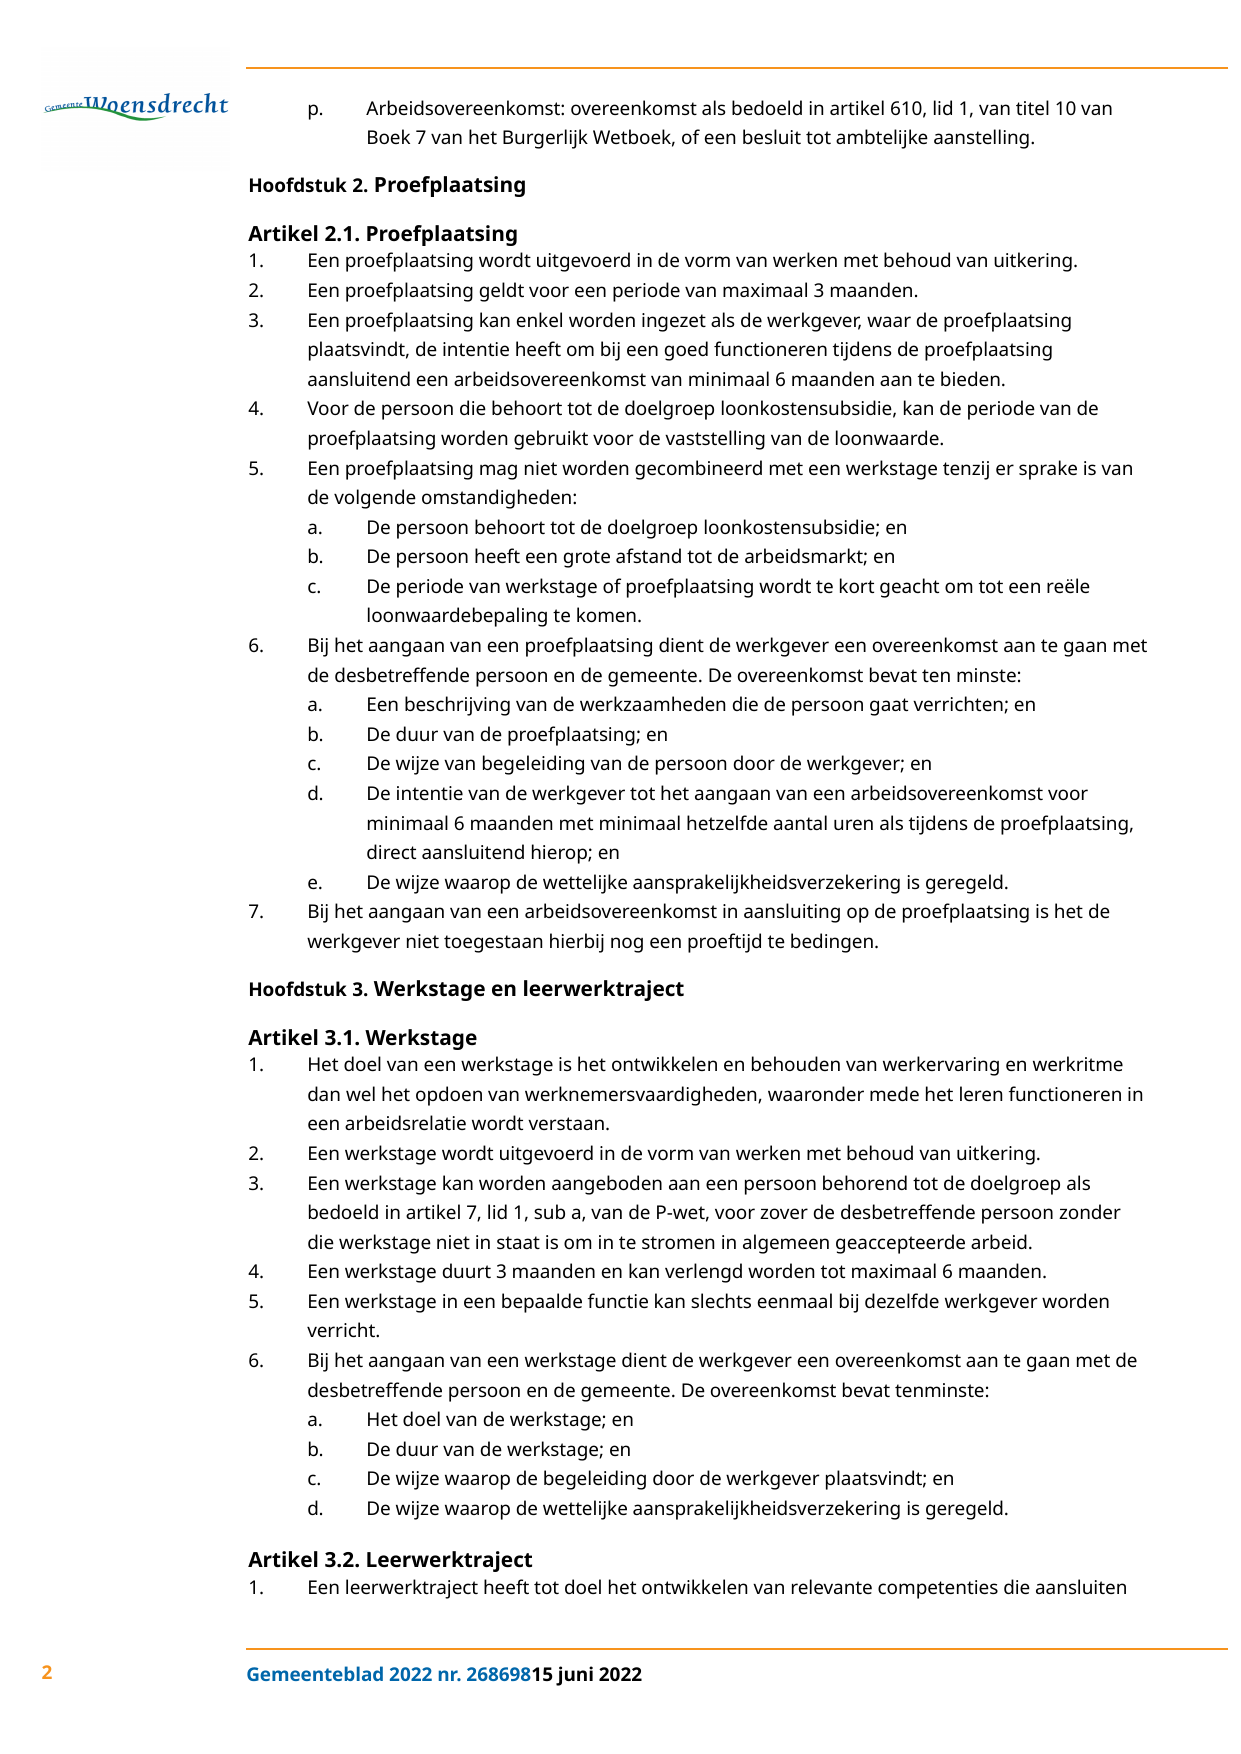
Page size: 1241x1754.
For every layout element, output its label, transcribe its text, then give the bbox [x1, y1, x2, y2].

list De persoon behoort tot de doelgroep loonkostensubsidie; en [307, 514, 1152, 540]
list Een werkstage kan worden aangeboden aan een persoon behorend tot de doelgroep als bedoeld in artikel 7, lid 1, sub a, van de P-wet, voor zover de desbetreffende persoon zonder die werkstage niet in staat is om in te stromen in algemeen geaccepteerde arbeid. [248, 1170, 1152, 1255]
text Hoofdstuk 3. Werkstage en leerwerktraject [248, 974, 1152, 1002]
list Een werkstage duurt 3 maanden en kan verlengd worden tot maximaal 6 maanden. [248, 1258, 1152, 1284]
list Voor de persoon die behoort tot de doelgroep loonkostensubsidie, kan de periode van de proefplaatsing worden gebruikt voor de vaststelling van de loonwaarde. [248, 396, 1152, 451]
list Het doel van een werkstage is het ontwikkelen en behouden van werkervaring en werkritme dan wel het opdoen van werknemersvaardigheden, waaronder mede het leren functioneren in een arbeidsrelatie wordt verstaan. [248, 1051, 1152, 1136]
list De duur van de proefplaatsing; en [307, 721, 1152, 747]
text Artikel 3.1. Werkstage [248, 1023, 1152, 1051]
list Een proefplaatsing mag niet worden gecombineerd met een werkstage tenzij er sprake is van de volgende omstandigheden: [248, 455, 1152, 510]
list De periode van werkstage of proefplaatsing wordt te kort geacht om tot een reële loonwaardebepaling te komen. [307, 573, 1152, 628]
list Een beschrijving van de werkzaamheden die de persoon gaat verrichten; en [307, 691, 1152, 717]
list Een werkstage wordt uitgevoerd in de vorm van werken met behoud van uitkering. [248, 1140, 1152, 1166]
list Een leerwerktraject heeft tot doel het ontwikkelen van relevante competenties die aansluiten [248, 1574, 1152, 1600]
list De wijze waarop de begeleiding door de werkgever plaatsvindt; en [307, 1466, 1152, 1491]
text Artikel 2.1. Proefplaatsing [248, 219, 1152, 248]
text Artikel 3.2. Leerwerktraject [248, 1546, 1152, 1574]
list Arbeidsovereenkomst: overeenkomst als bedoeld in artikel 610, lid 1, van titel 10 van Boek 7 van het Burgerlijk Wetboek, of een besluit tot ambtelijke aanstelling. [307, 95, 1152, 150]
list Een werkstage in een bepaalde functie kan slechts eenmaal bij dezelfde werkgever worden verricht. [248, 1288, 1152, 1343]
list De wijze waarop de wettelijke aansprakelijkheidsverzekering is geregeld. [307, 1495, 1152, 1521]
list Bij het aangaan van een proefplaatsing dient de werkgever een overeenkomst aan te gaan met de desbetreffende persoon en de gemeente. De overeenkomst bevat ten minste: [248, 632, 1152, 688]
list De wijze waarop de wettelijke aansprakelijkheidsverzekering is geregeld. [307, 869, 1152, 895]
list De duur van de werkstage; en [307, 1436, 1152, 1462]
list Een proefplaatsing kan enkel worden ingezet als de werkgever, waar de proefplaatsing plaatsvindt, de intentie heeft om bij een goed functioneren tijdens de proefplaatsing aansluitend een arbeidsovereenkomst van minimaal 6 maanden aan te bieden. [248, 307, 1152, 392]
list De intentie van de werkgever tot het aangaan van een arbeidsovereenkomst voor minimaal 6 maanden met minimaal hetzelfde aantal uren als tijdens de proefplaatsing, direct aansluitend hierop; en [307, 780, 1152, 865]
picture [41, 47, 231, 172]
list De persoon heeft een grote afstand tot de arbeidsmarkt; en [307, 543, 1152, 569]
list De wijze van begeleiding van de persoon door de werkgever; en [307, 751, 1152, 776]
list Bij het aangaan van een werkstage dient de werkgever een overeenkomst aan te gaan met de desbetreffende persoon en de gemeente. De overeenkomst bevat tenminste: [248, 1347, 1152, 1403]
list Bij het aangaan van een arbeidsovereenkomst in aansluiting op de proefplaatsing is het de werkgever niet toegestaan hierbij nog een proeftijd te bedingen. [248, 898, 1152, 954]
list Een proefplaatsing geldt voor een periode van maximaal 3 maanden. [248, 277, 1152, 303]
list Het doel van de werkstage; en [307, 1406, 1152, 1432]
list Een proefplaatsing wordt uitgevoerd in de vorm van werken met behoud van uitkering. [248, 248, 1152, 273]
text Hoofdstuk 2. Proefplaatsing [248, 170, 1152, 198]
